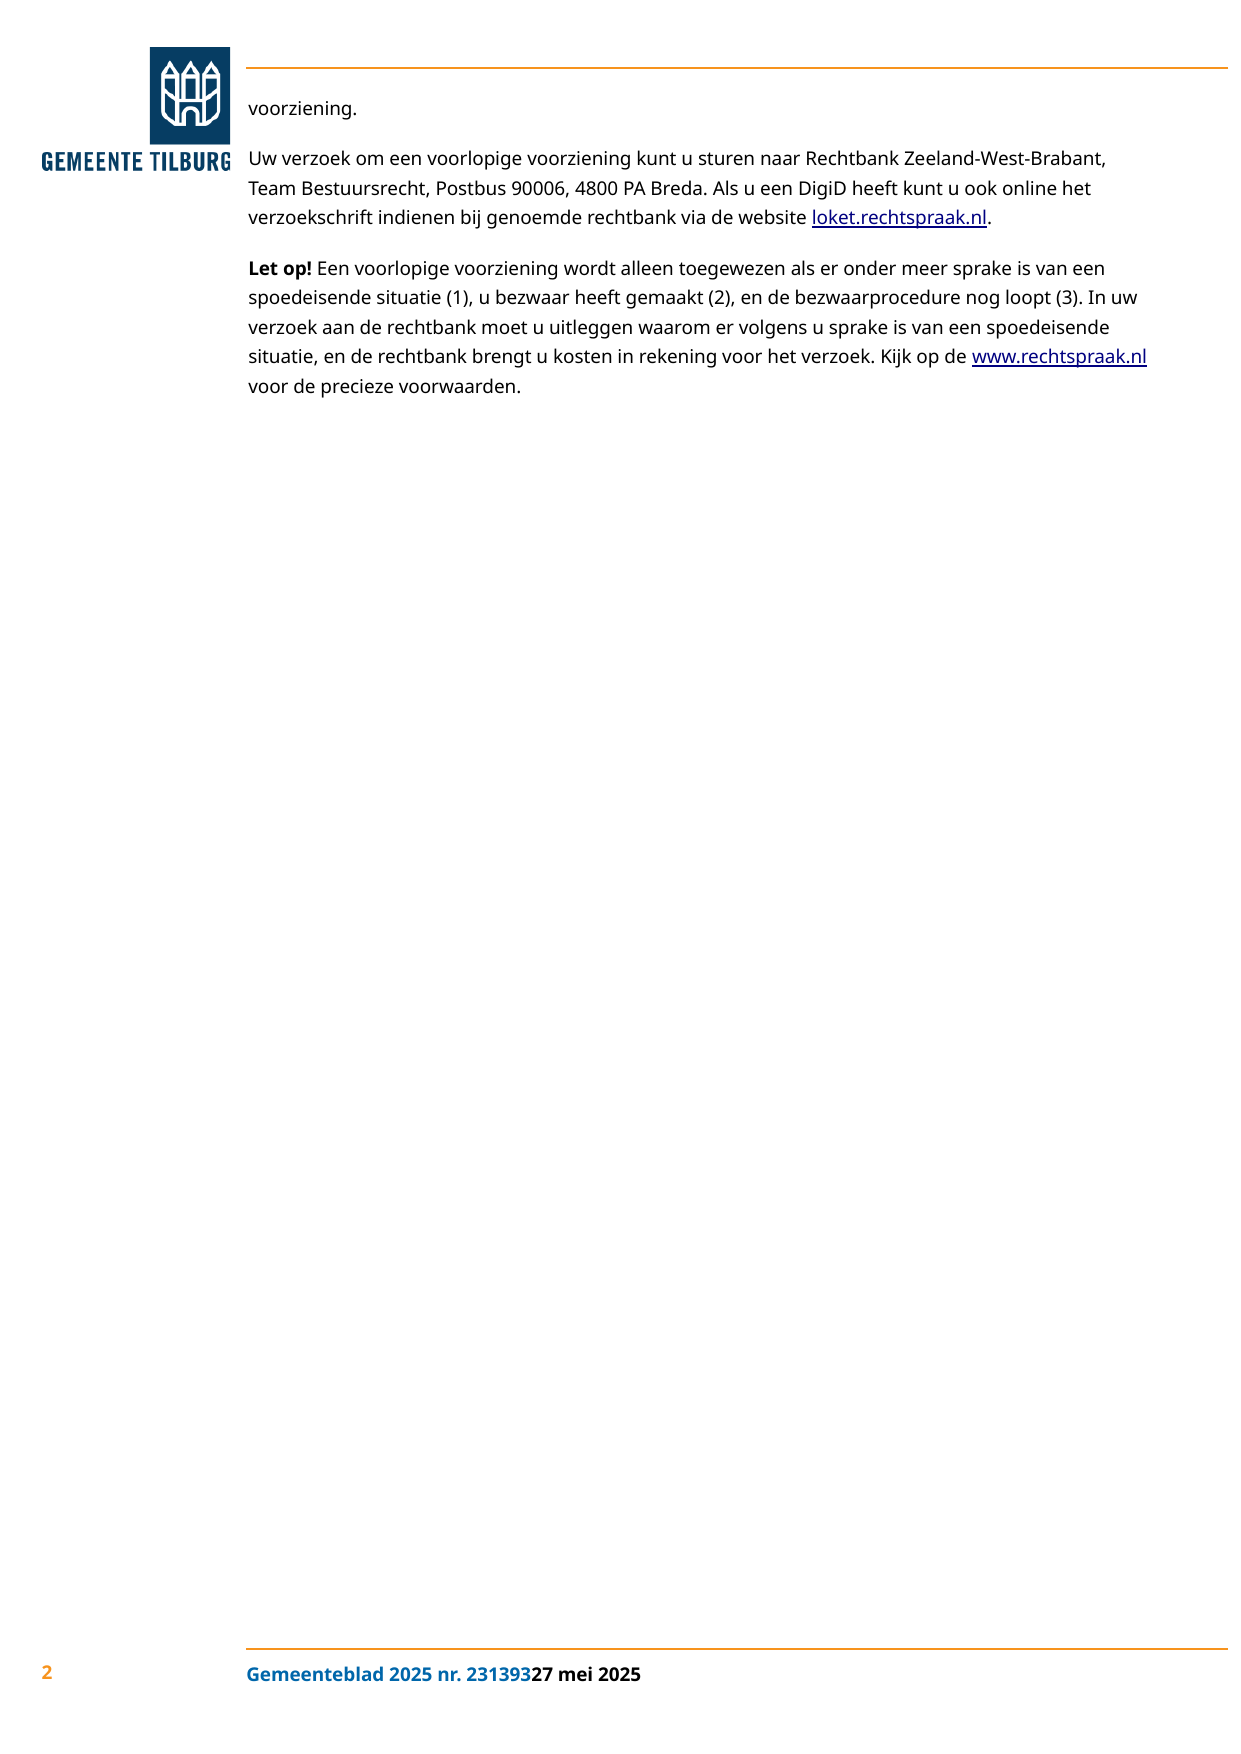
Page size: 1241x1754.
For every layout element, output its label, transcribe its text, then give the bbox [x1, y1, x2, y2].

text voorziening. [248, 95, 1152, 121]
text Let op! Een voorlopige voorziening wordt alleen toegewezen als er onder meer sprake is van een spoedeisende situatie (1), u bezwaar heeft gemaakt (2), en de bezwaarprocedure nog loopt (3). In uw verzoek aan de rechtbank moet u uitleggen waarom er volgens u sprake is van een spoedeisende situatie, en de rechtbank brengt u kosten in rekening voor het verzoek. Kijk op de www.rechtspraak.nl voor de precieze voorwaarden. [248, 255, 1152, 399]
picture [41, 47, 231, 172]
text Uw verzoek om een voorlopige voorziening kunt u sturen naar Rechtbank Zeeland-West-Brabant, Team Bestuursrecht, Postbus 90006, 4800 PA Breda. Als u een DigiD heeft kunt u ook online het verzoekschrift indienen bij genoemde rechtbank via de website loket.rechtspraak.nl. [248, 145, 1152, 230]
